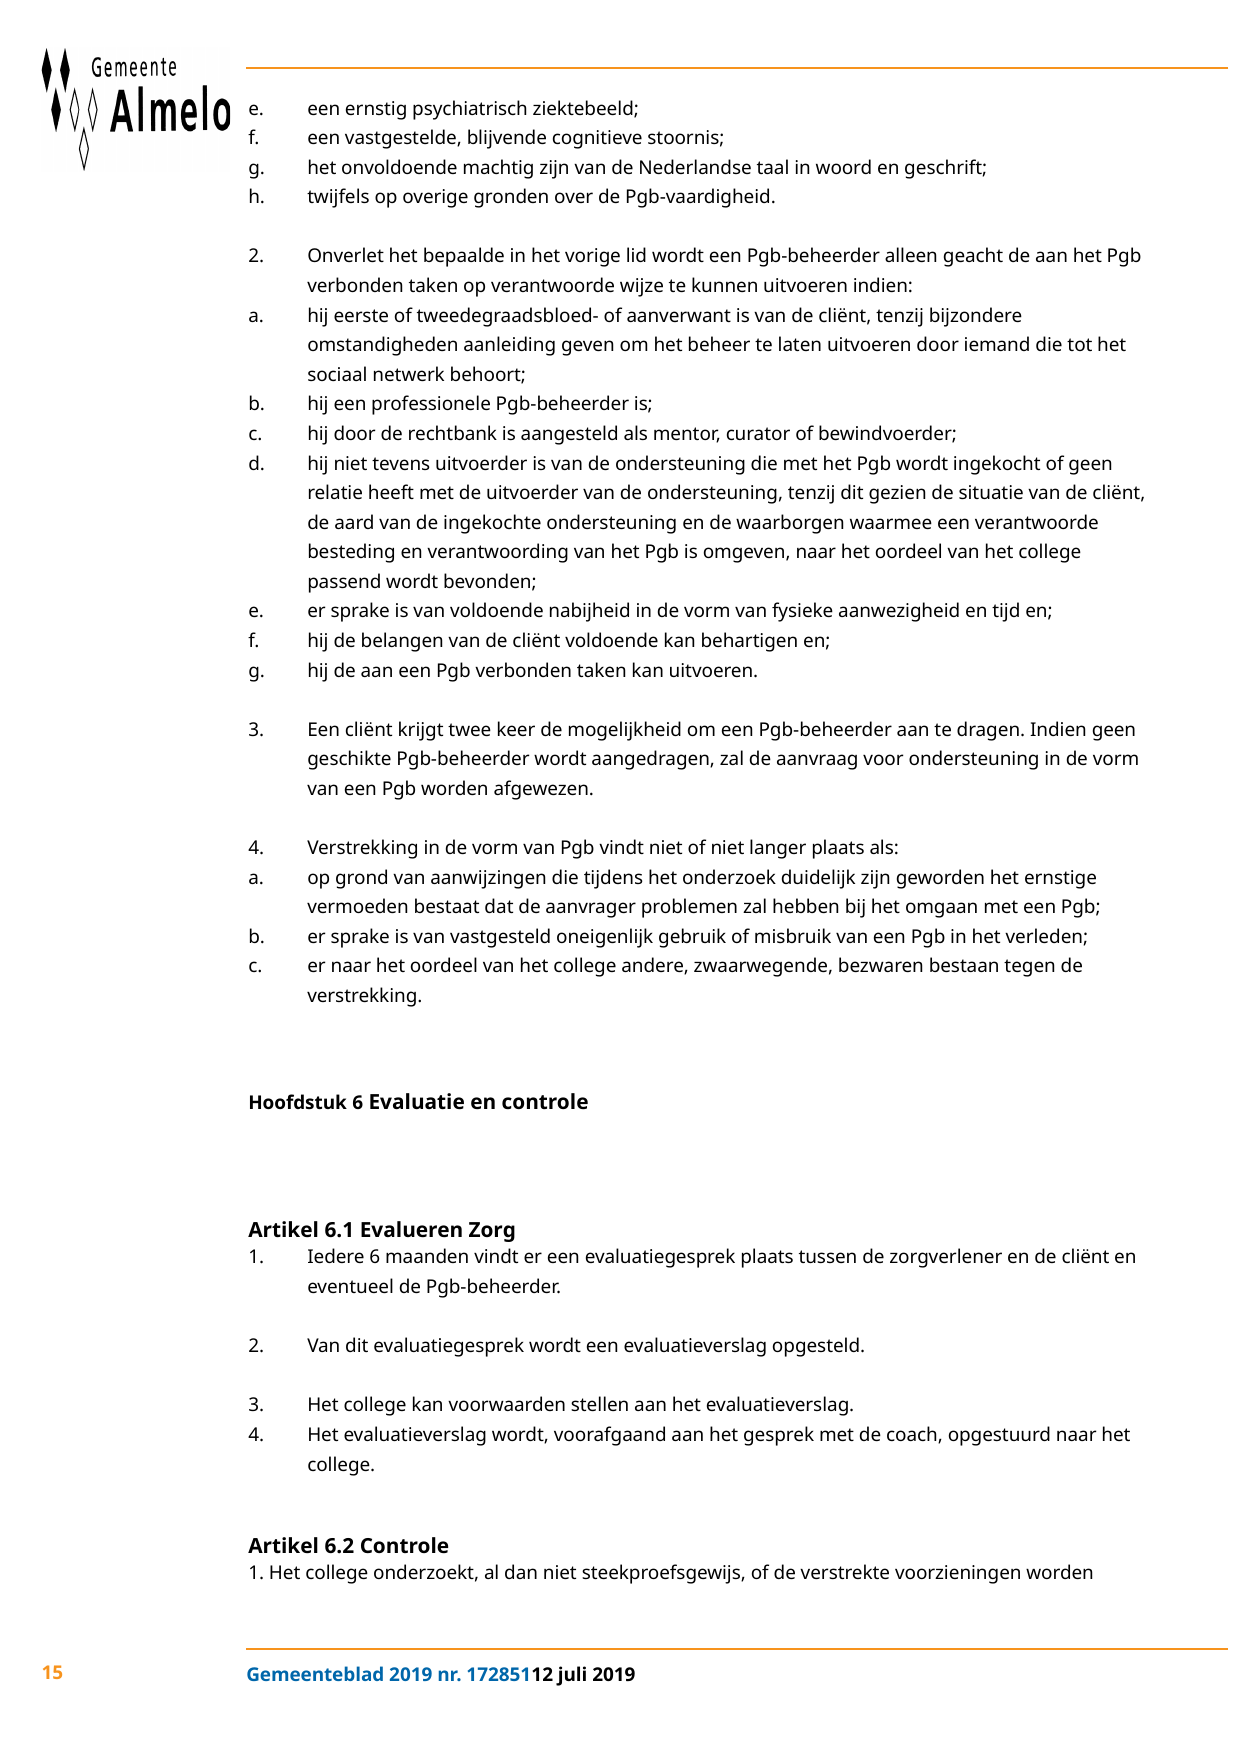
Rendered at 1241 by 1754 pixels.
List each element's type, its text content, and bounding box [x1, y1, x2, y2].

list er naar het oordeel van het college andere, zwaarwegende, bezwaren bestaan tegen de verstrekking. [248, 953, 1152, 1008]
list Iedere 6 maanden vindt er een evaluatiegesprek plaats tussen de zorgverlener en de cliënt en eventueel de Pgb-beheerder. [248, 1244, 1152, 1299]
list op grond van aanwijzingen die tijdens het onderzoek duidelijk zijn geworden het ernstige vermoeden bestaat dat de aanvrager problemen zal hebben bij het omgaan met een Pgb; [248, 864, 1152, 919]
list twijfels op overige gronden over de Pgb-vaardigheid. [248, 183, 1152, 209]
list Het college kan voorwaarden stellen aan het evaluatieverslag. [248, 1392, 1152, 1417]
list het onvoldoende machtig zijn van de Nederlandse taal in woord en geschrift; [248, 154, 1152, 180]
list er sprake is van voldoende nabijheid in de vorm van fysieke aanwezigheid en tijd en; [248, 598, 1152, 623]
list Van dit evaluatiegesprek wordt een evaluatieverslag opgesteld. [248, 1332, 1152, 1358]
text 1. Het college onderzoekt, al dan niet steekproefsgewijs, of de verstrekte voorzieningen worden [248, 1559, 1152, 1585]
list een ernstig psychiatrisch ziektebeeld; [248, 95, 1152, 121]
list hij een professionele Pgb-beheerder is; [248, 391, 1152, 416]
list hij door de rechtbank is aangesteld als mentor, curator of bewindvoerder; [248, 420, 1152, 446]
list er sprake is van vastgesteld oneigenlijk gebruik of misbruik van een Pgb in het verleden; [248, 923, 1152, 949]
list hij niet tevens uitvoerder is van de ondersteuning die met het Pgb wordt ingekocht of geen relatie heeft met de uitvoerder van de ondersteuning, tenzij dit gezien de situatie van de cliënt, de aard van de ingekochte ondersteuning en de waarborgen waarmee een verantwoorde besteding en verantwoording van het Pgb is omgeven, naar het oordeel van het college passend wordt bevonden; [248, 450, 1152, 594]
list Onverlet het bepaalde in het vorige lid wordt een Pgb-beheerder alleen geacht de aan het Pgb verbonden taken op verantwoorde wijze te kunnen uitvoeren indien: [248, 243, 1152, 298]
list hij de aan een Pgb verbonden taken kan uitvoeren. [248, 657, 1152, 683]
list hij de belangen van de cliënt voldoende kan behartigen en; [248, 627, 1152, 653]
picture [41, 47, 231, 172]
list Het evaluatieverslag wordt, voorafgaand aan het gesprek met de coach, opgestuurd naar het college. [248, 1421, 1152, 1476]
list hij eerste of tweedegraadsbloed- of aanverwant is van de cliënt, tenzij bijzondere omstandigheden aanleiding geven om het beheer te laten uitvoeren door iemand die tot het sociaal netwerk behoort; [248, 302, 1152, 387]
list een vastgestelde, blijvende cognitieve stoornis; [248, 124, 1152, 150]
list Een cliënt krijgt twee keer de mogelijkheid om een Pgb-beheerder aan te dragen. Indien geen geschikte Pgb-beheerder wordt aangedragen, zal de aanvraag voor ondersteuning in de vorm van een Pgb worden afgewezen. [248, 716, 1152, 801]
list Verstrekking in de vorm van Pgb vindt niet of niet langer plaats als: [248, 834, 1152, 860]
text Hoofdstuk 6 Evaluatie en controle [248, 1087, 1152, 1116]
text Artikel 6.1 Evalueren Zorg [248, 1215, 1152, 1244]
text Artikel 6.2 Controle [248, 1531, 1152, 1559]
